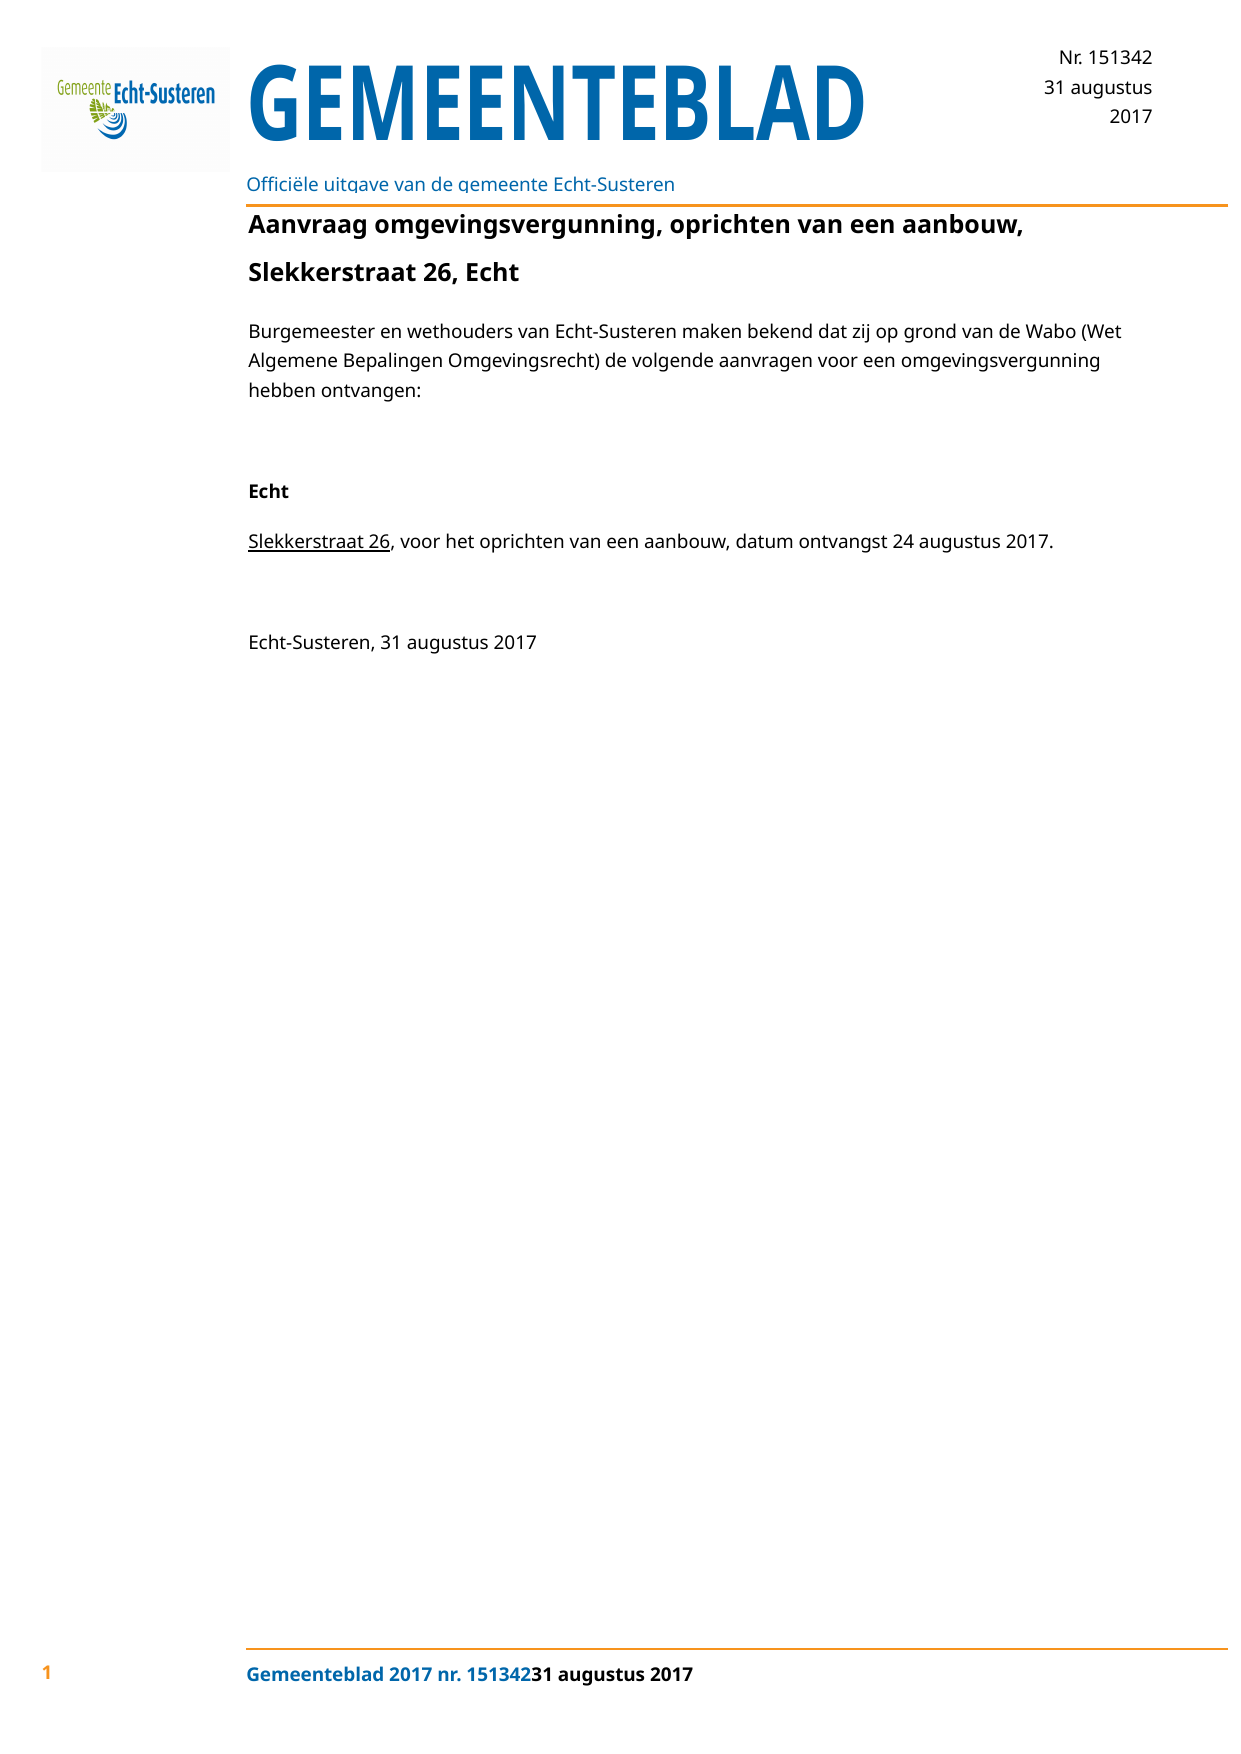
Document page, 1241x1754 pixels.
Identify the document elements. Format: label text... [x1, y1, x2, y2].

picture [41, 47, 231, 172]
text Burgemeester en wethouders van Echt-Susteren maken bekend dat zij op grond van de Wabo (Wet Algemene Bepalingen Omgevingsrecht) de volgende aanvragen voor een omgevingsvergunning hebben ontvangen: [248, 318, 1152, 403]
text Echt [248, 478, 1152, 504]
text Slekkerstraat 26, voor het oprichten van een aanbouw, datum ontvangst 24 augustus 2017. [248, 528, 1152, 554]
text Aanvraag omgevingsvergunning, oprichten van een aanbouw, Slekkerstraat 26, Echt [248, 207, 1152, 288]
text Echt-Susteren, 31 augustus 2017 [248, 629, 1152, 655]
